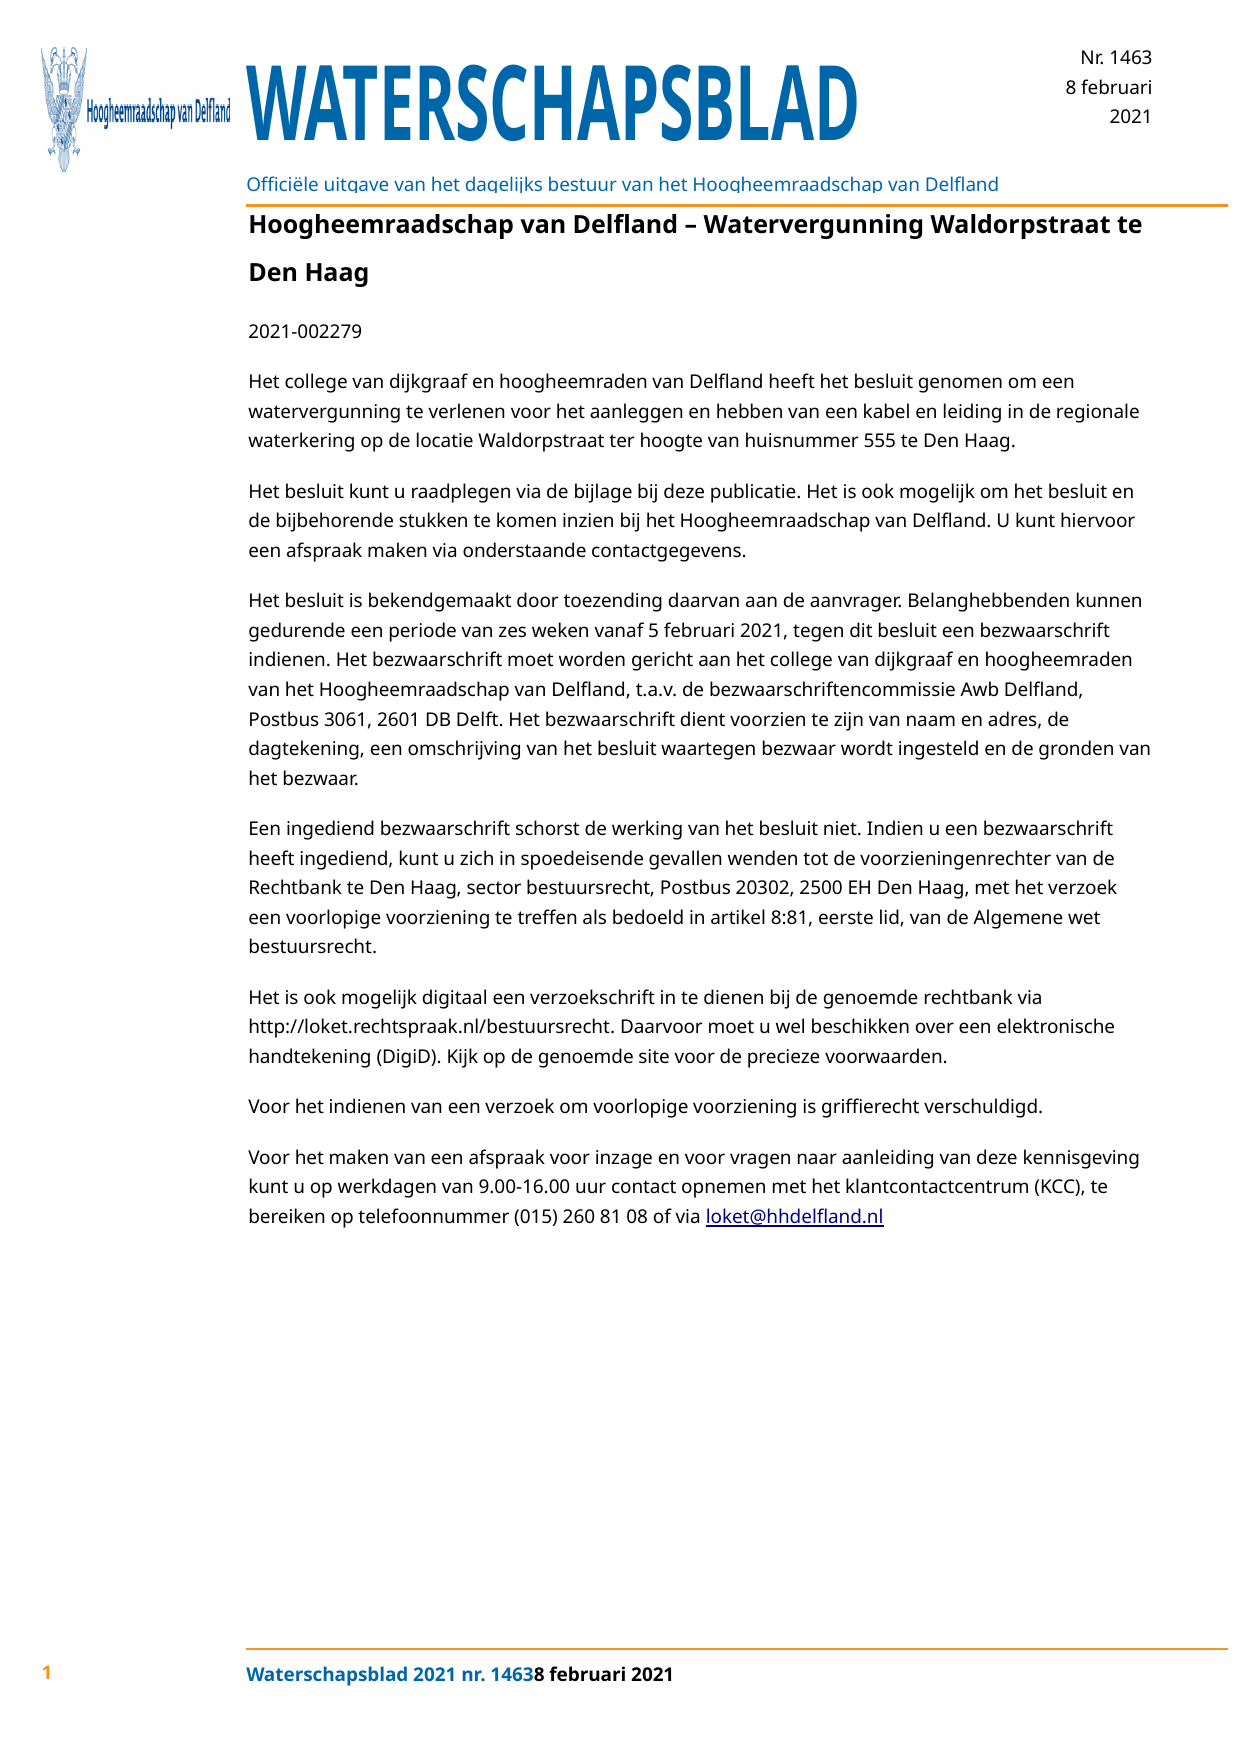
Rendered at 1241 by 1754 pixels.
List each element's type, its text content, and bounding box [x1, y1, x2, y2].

text Voor het indienen van een verzoek om voorlopige voorziening is griffierecht verschuldigd. [248, 1094, 1152, 1119]
text Een ingediend bezwaarschrift schorst de werking van het besluit niet. Indien u een bezwaarschrift heeft ingediend, kunt u zich in spoedeisende gevallen wenden tot de voorzieningenrechter van de Rechtbank te Den Haag, sector bestuursrecht, Postbus 20302, 2500 EH Den Haag, met het verzoek een voorlopige voorziening te treffen als bedoeld in artikel 8:81, eerste lid, van de Algemene wet bestuursrecht. [248, 815, 1152, 959]
text Voor het maken van een afspraak voor inzage en voor vragen naar aanleiding van deze kennisgeving kunt u op werkdagen van 9.00-16.00 uur contact opnemen met het klantcontactcentrum (KCC), te bereiken op telefoonnummer (015) 260 81 08 of via loket@hhdelfland.nl [248, 1144, 1152, 1229]
text 2021-002279 [248, 318, 1152, 344]
text Het besluit is bekendgemaakt door toezending daarvan aan de aanvrager. Belanghebbenden kunnen gedurende een periode van zes weken vanaf 5 februari 2021, tegen dit besluit een bezwaarschrift indienen. Het bezwaarschrift moet worden gericht aan het college van dijkgraaf en hoogheemraden van het Hoogheemraadschap van Delfland, t.a.v. de bezwaarschriftencommissie Awb Delfland, Postbus 3061, 2601 DB Delft. Het bezwaarschrift dient voorzien te zijn van naam en adres, de dagtekening, een omschrijving van het besluit waartegen bezwaar wordt ingesteld en de gronden van het bezwaar. [248, 587, 1152, 791]
text Het besluit kunt u raadplegen via de bijlage bij deze publicatie. Het is ook mogelijk om het besluit en de bijbehorende stukken te komen inzien bij het Hoogheemraadschap van Delfland. U kunt hiervoor een afspraak maken via onderstaande contactgegevens. [248, 478, 1152, 563]
text Hoogheemraadschap van Delfland – Watervergunning Waldorpstraat te Den Haag [248, 207, 1152, 288]
text Het is ook mogelijk digitaal een verzoekschrift in te dienen bij de genoemde rechtbank via http://loket.rechtspraak.nl/bestuursrecht. Daarvoor moet u wel beschikken over een elektronische handtekening (DigiD). Kijk op de genoemde site voor de precieze voorwaarden. [248, 984, 1152, 1069]
picture [41, 47, 231, 172]
text Het college van dijkgraaf en hoogheemraden van Delfland heeft het besluit genomen om een watervergunning te verlenen voor het aanleggen en hebben van een kabel en leiding in de regionale waterkering op de locatie Waldorpstraat ter hoogte van huisnummer 555 te Den Haag. [248, 368, 1152, 453]
